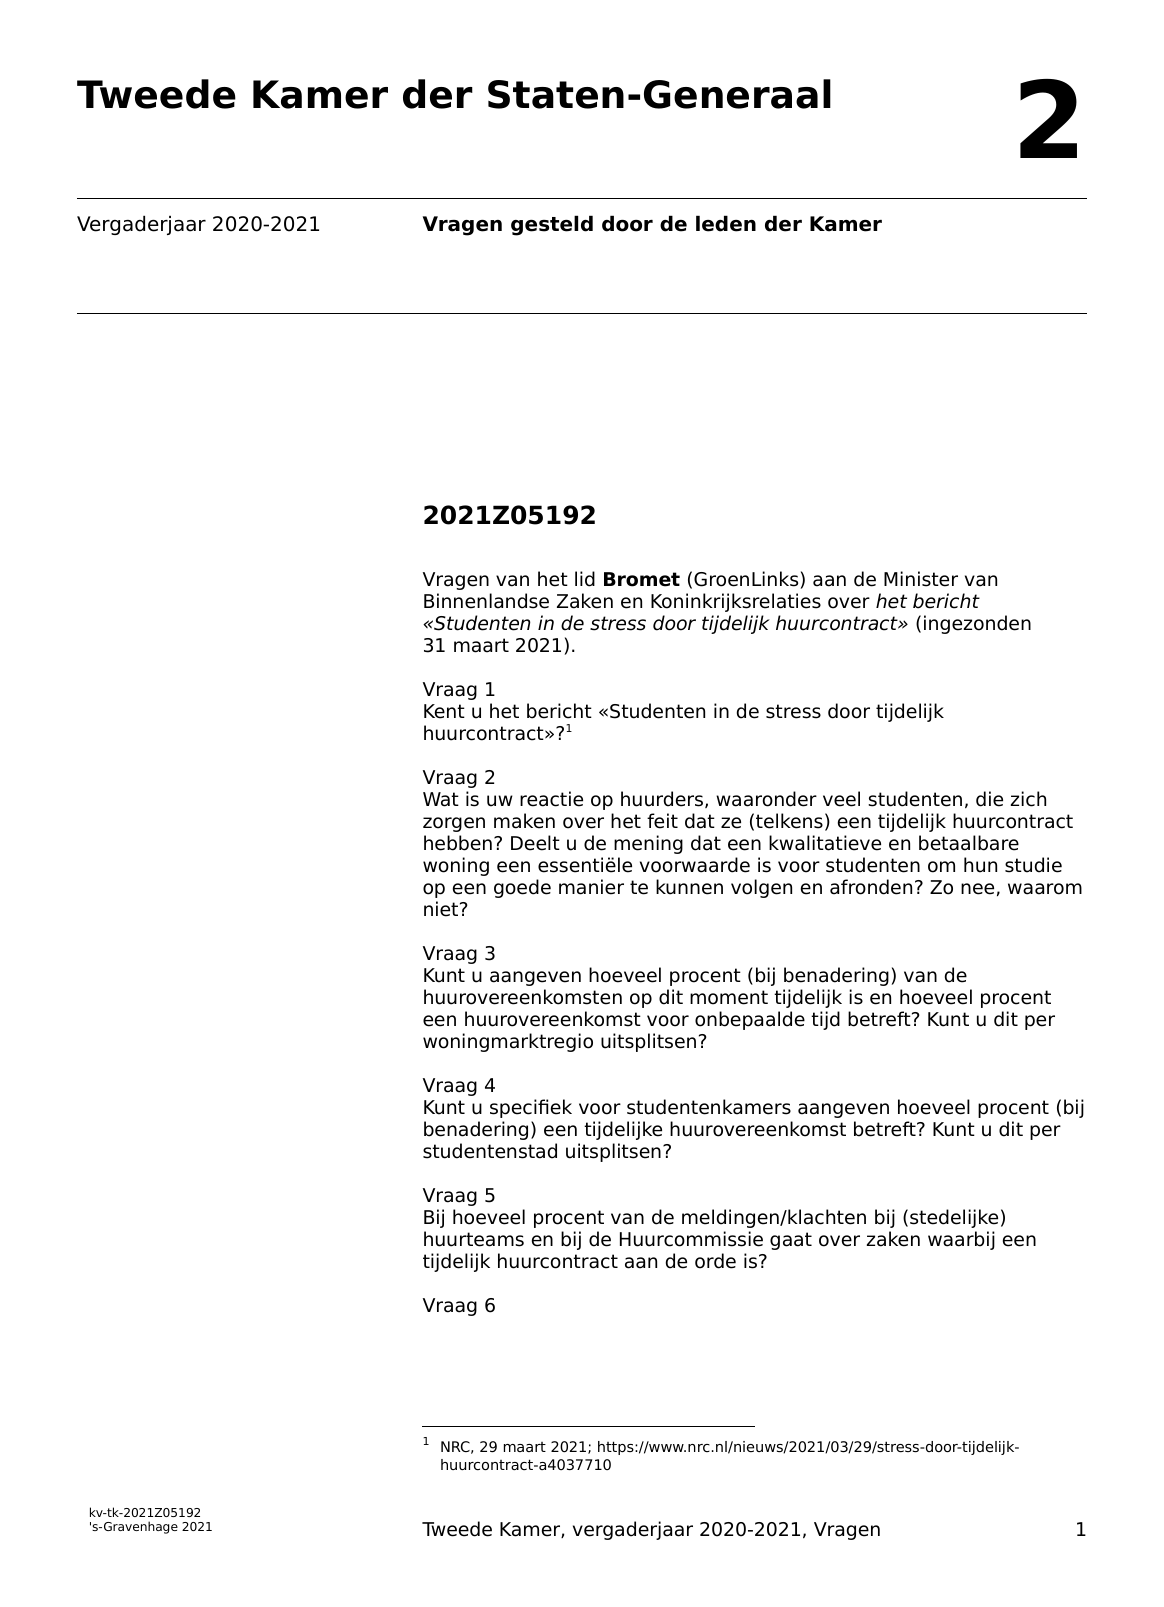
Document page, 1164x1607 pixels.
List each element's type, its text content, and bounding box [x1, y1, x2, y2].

text Kunt u aangeven hoeveel procent (bij benadering) van de huurovereenkomsten op dit moment tijdelijk is en hoeveel procent een huurovereenkomst voor onbepaalde tijd betreft? Kunt u dit per woningmarktregio uitsplitsen? [422, 965, 1087, 1053]
text NRC, 29 maart 2021; https://www.nrc.nl/nieuws/2021/03/29/stress-door-tijdelijk-huurcontract-a4037710 [422, 1435, 1087, 1474]
table_header 2 [886, 59, 1087, 198]
text Vraag 3 [422, 943, 1087, 965]
text Kent u het bericht «Studenten in de stress door tijdelijk huurcontract»? [422, 701, 1087, 745]
text 's-Gravenhage 2021 [88, 1520, 323, 1534]
text Kunt u specifiek voor studentenkamers aangeven hoeveel procent (bij benadering) een tijdelijke huurovereenkomst betreft? Kunt u dit per studentenstad uitsplitsen? [422, 1097, 1087, 1163]
text Vragen van het lid Bromet (GroenLinks) aan de Minister van Binnenlandse Zaken en Koninkrijksrelaties over het bericht «Studenten in de stress door tijdelijk huurcontract» (ingezonden 31 maart 2021). [422, 569, 1087, 657]
table_cell Vergaderjaar 2020-2021 [77, 199, 422, 313]
text Vraag 1 [422, 679, 1087, 701]
table_cell Vragen gesteld door de leden der Kamer [422, 199, 1087, 313]
text Bij hoeveel procent van de meldingen/klachten bij (stedelijke) huurteams en bij de Huurcommissie gaat over zaken waarbij een tijdelijk huurcontract aan de orde is? [422, 1207, 1087, 1273]
text Vraag 4 [422, 1075, 1087, 1097]
text Wat is uw reactie op huurders, waaronder veel studenten, die zich zorgen maken over het feit dat ze (telkens) een tijdelijk huurcontract hebben? Deelt u de mening dat een kwalitatieve en betaalbare woning een essentiële voorwaarde is voor studenten om hun studie op een goede manier te kunnen volgen en afronden? Zo nee, waarom niet? [422, 789, 1087, 921]
text Vraag 6 [422, 1295, 1087, 1317]
text Vraag 2 [422, 767, 1087, 789]
text Vraag 5 [422, 1185, 1087, 1207]
text 2021Z05192 [422, 501, 1087, 531]
table_header Tweede Kamer der Staten-Generaal [77, 59, 886, 198]
text kv-tk-2021Z05192 [88, 1506, 323, 1520]
